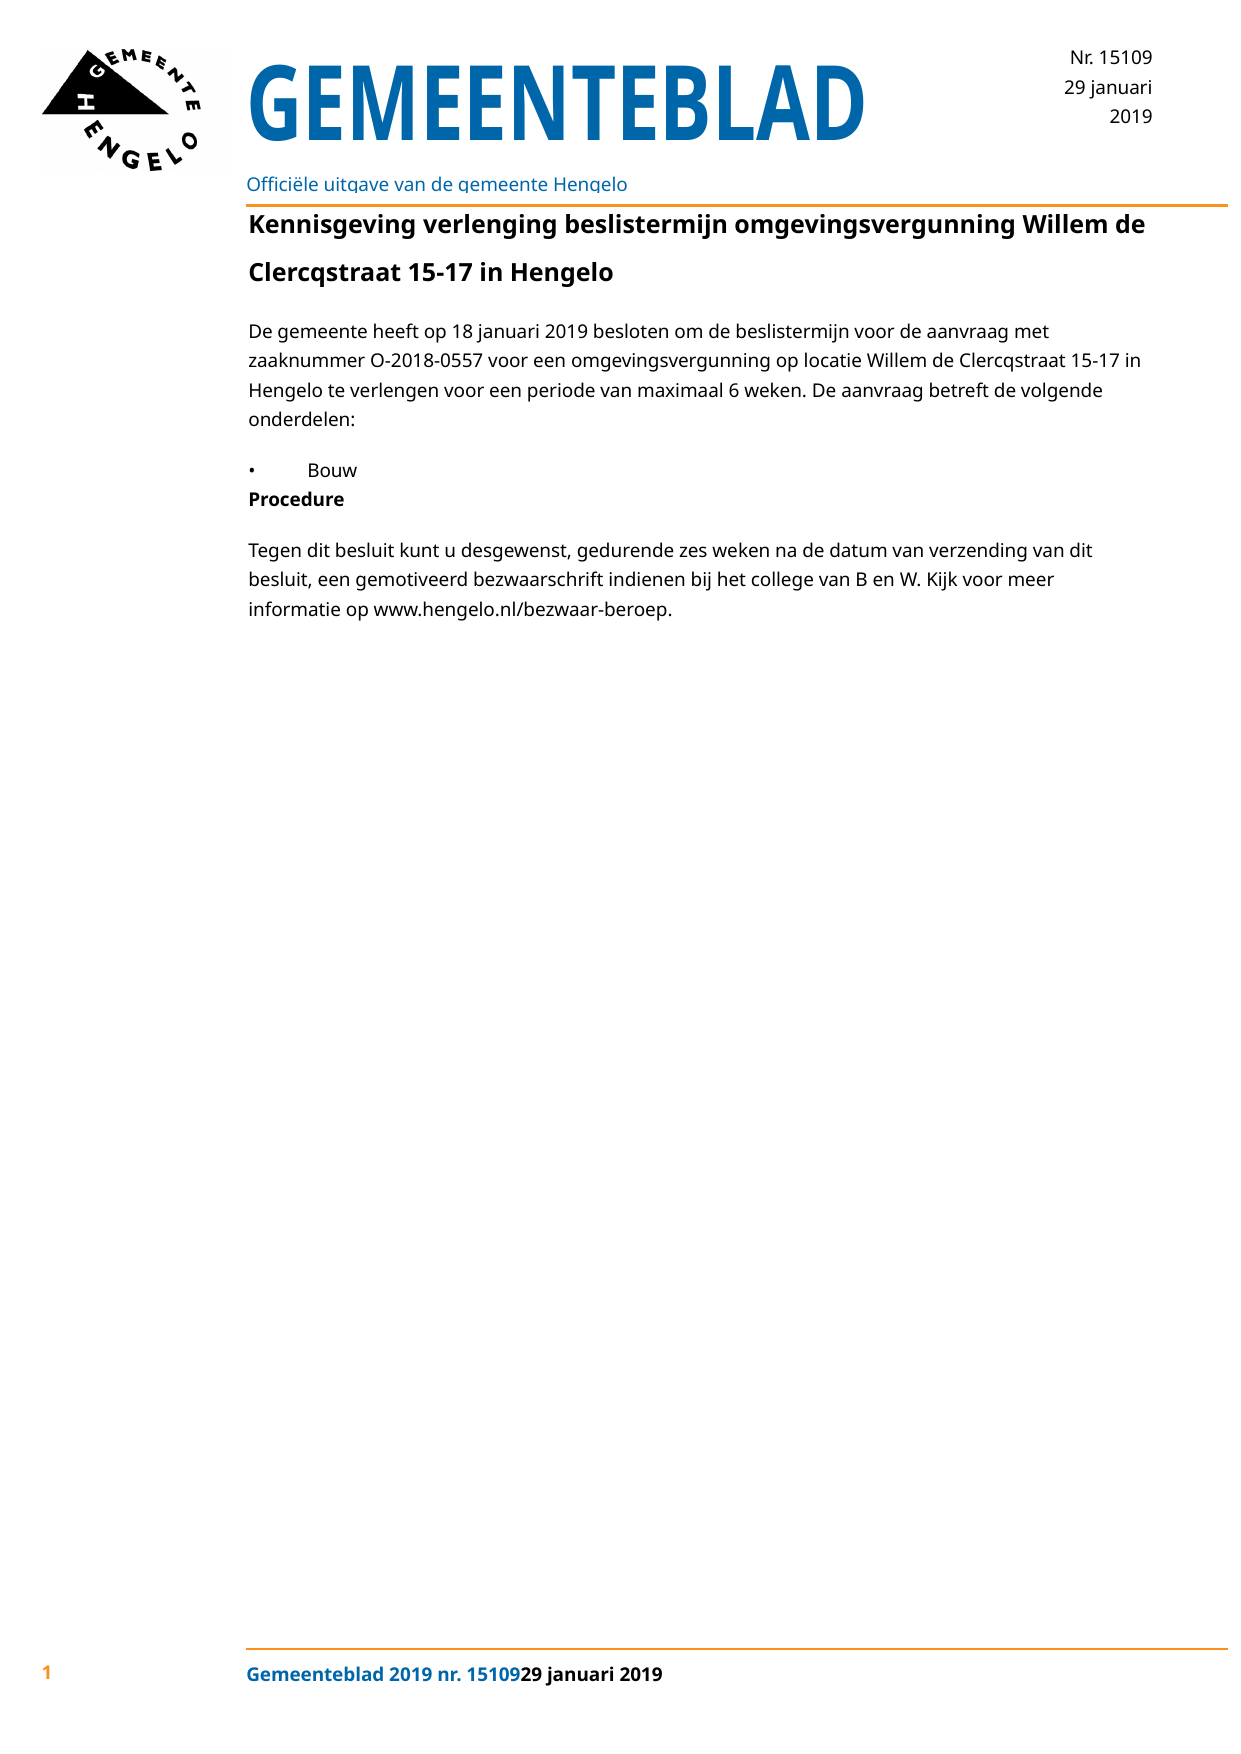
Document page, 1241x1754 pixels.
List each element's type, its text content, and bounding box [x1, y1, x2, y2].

text Tegen dit besluit kunt u desgewenst, gedurende zes weken na de datum van verzending van dit besluit, een gemotiveerd bezwaarschrift indienen bij het college van B en W. Kijk voor meer informatie op www.hengelo.nl/bezwaar-beroep. [248, 537, 1152, 622]
list Bouw [248, 457, 1152, 483]
text Kennisgeving verlenging beslistermijn omgevingsvergunning Willem de Clercqstraat 15-17 in Hengelo [248, 207, 1152, 288]
text De gemeente heeft op 18 januari 2019 besloten om de beslistermijn voor de aanvraag met zaaknummer O-2018-0557 voor een omgevingsvergunning op locatie Willem de Clercqstraat 15-17 in Hengelo te verlengen voor een periode van maximaal 6 weken. De aanvraag betreft de volgende onderdelen: [248, 318, 1152, 432]
text Procedure [248, 487, 1152, 512]
picture [41, 47, 231, 172]
